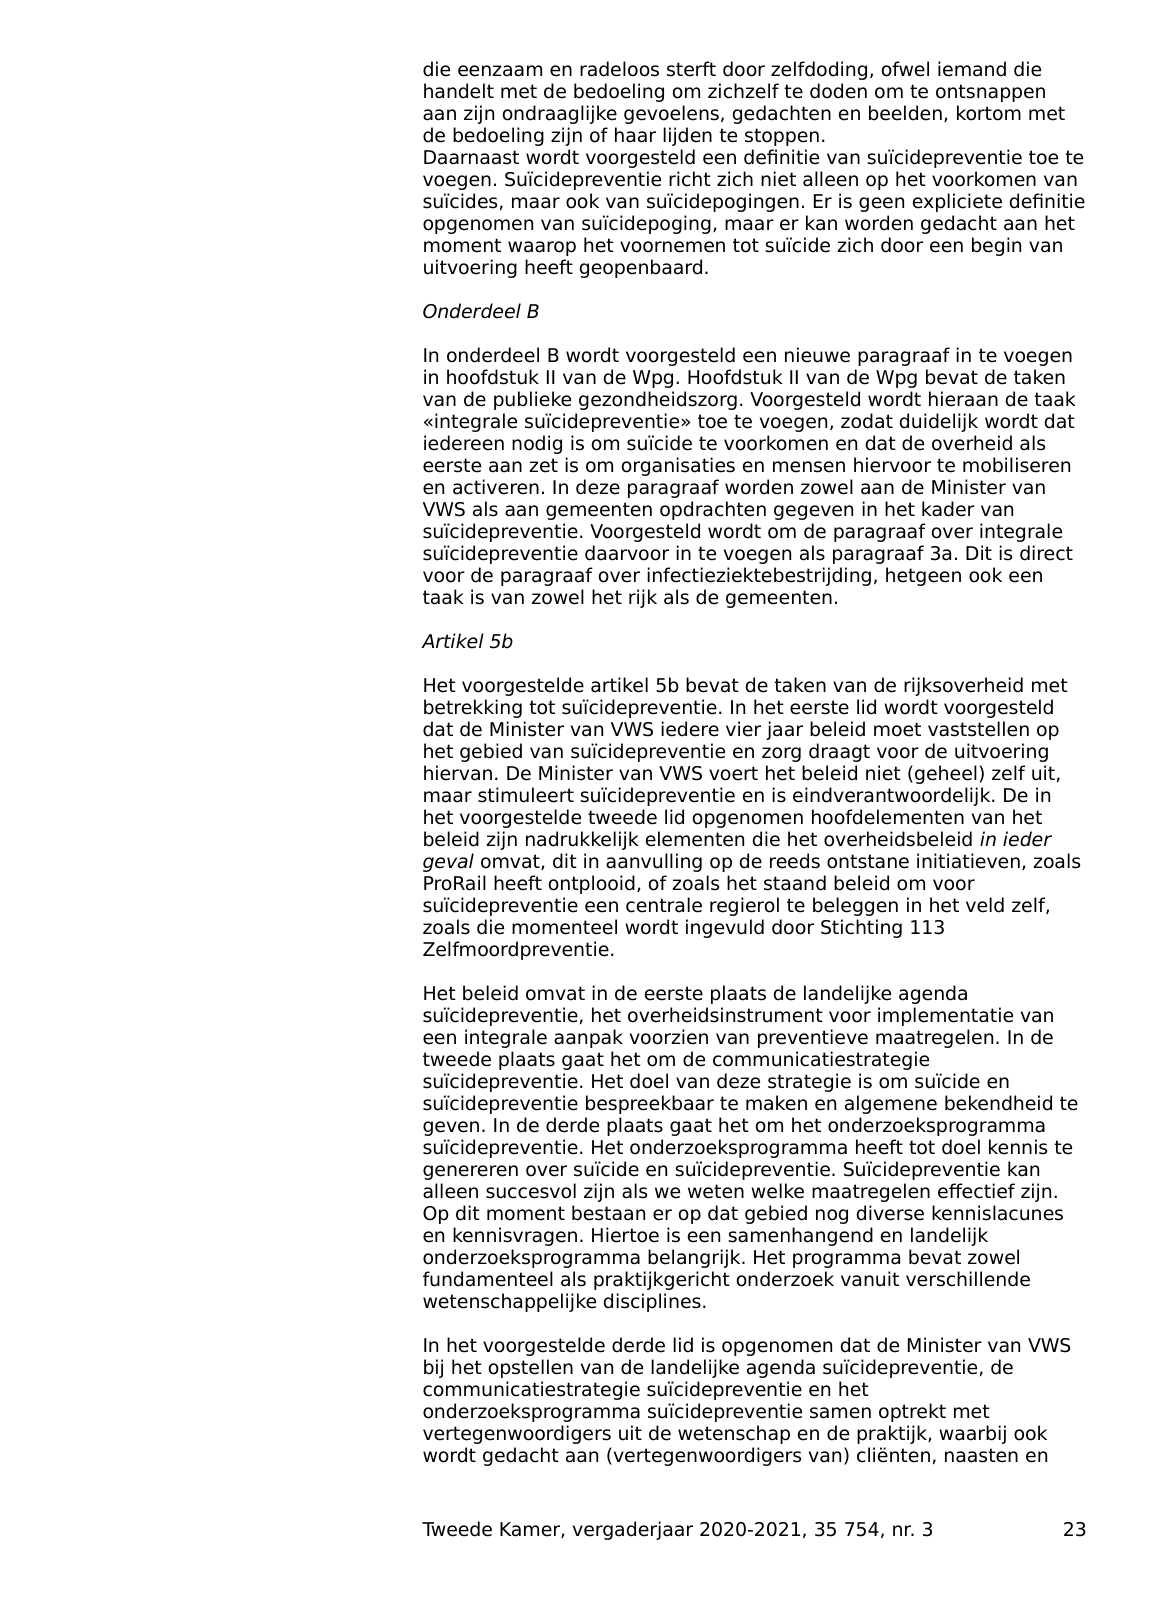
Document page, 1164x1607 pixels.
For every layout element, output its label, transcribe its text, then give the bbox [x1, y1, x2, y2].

subtitle Artikel 5b [422, 631, 1087, 653]
text In onderdeel B wordt voorgesteld een nieuwe paragraaf in te voegen in hoofdstuk II van de Wpg. Hoofdstuk II van de Wpg bevat de taken van de publieke gezondheidszorg. Voorgesteld wordt hieraan de taak «integrale suïcidepreventie» toe te voegen, zodat duidelijk wordt dat iedereen nodig is om suïcide te voorkomen en dat de overheid als eerste aan zet is om organisaties en mensen hiervoor te mobiliseren en activeren. In deze paragraaf worden zowel aan de Minister van VWS als aan gemeenten opdrachten gegeven in het kader van suïcidepreventie. Voorgesteld wordt om de paragraaf over integrale suïcidepreventie daarvoor in te voegen als paragraaf 3a. Dit is direct voor de paragraaf over infectieziektebestrijding, hetgeen ook een taak is van zowel het rijk als de gemeenten. [422, 345, 1087, 609]
text Daarnaast wordt voorgesteld een definitie van suïcidepreventie toe te voegen. Suïcidepreventie richt zich niet alleen op het voorkomen van suïcides, maar ook van suïcidepogingen. Er is geen expliciete definitie opgenomen van suïcidepoging, maar er kan worden gedacht aan het moment waarop het voornemen tot suïcide zich door een begin van uitvoering heeft geopenbaard. [422, 147, 1087, 279]
text In het voorgestelde derde lid is opgenomen dat de Minister van VWS bij het opstellen van de landelijke agenda suïcidepreventie, de communicatiestrategie suïcidepreventie en het onderzoeksprogramma suïcidepreventie samen optrekt met vertegenwoordigers uit de wetenschap en de praktijk, waarbij ook wordt gedacht aan (vertegenwoordigers van) cliënten, naasten en [422, 1335, 1087, 1467]
subtitle Onderdeel B [422, 301, 1087, 323]
text Het voorgestelde artikel 5b bevat de taken van de rijksoverheid met betrekking tot suïcidepreventie. In het eerste lid wordt voorgesteld dat de Minister van VWS iedere vier jaar beleid moet vaststellen op het gebied van suïcidepreventie en zorg draagt voor de uitvoering hiervan. De Minister van VWS voert het beleid niet (geheel) zelf uit, maar stimuleert suïcidepreventie en is eindverantwoordelijk. De in het voorgestelde tweede lid opgenomen hoofdelementen van het beleid zijn nadrukkelijk elementen die het overheidsbeleid in ieder geval omvat, dit in aanvulling op de reeds ontstane initiatieven, zoals ProRail heeft ontplooid, of zoals het staand beleid om voor suïcidepreventie een centrale regierol te beleggen in het veld zelf, zoals die momenteel wordt ingevuld door Stichting 113 Zelfmoordpreventie. [422, 675, 1087, 961]
text Het beleid omvat in de eerste plaats de landelijke agenda suïcidepreventie, het overheidsinstrument voor implementatie van een integrale aanpak voorzien van preventieve maatregelen. In de tweede plaats gaat het om de communicatiestrategie suïcidepreventie. Het doel van deze strategie is om suïcide en suïcidepreventie bespreekbaar te maken en algemene bekendheid te geven. In de derde plaats gaat het om het onderzoeksprogramma suïcidepreventie. Het onderzoeksprogramma heeft tot doel kennis te genereren over suïcide en suïcidepreventie. Suïcidepreventie kan alleen succesvol zijn als we weten welke maatregelen effectief zijn. Op dit moment bestaan er op dat gebied nog diverse kennislacunes en kennisvragen. Hiertoe is een samenhangend en landelijk onderzoeksprogramma belangrijk. Het programma bevat zowel fundamenteel als praktijkgericht onderzoek vanuit verschillende wetenschappelijke disciplines. [422, 983, 1087, 1313]
text die eenzaam en radeloos sterft door zelfdoding, ofwel iemand die handelt met de bedoeling om zichzelf te doden om te ontsnappen aan zijn ondraaglijke gevoelens, gedachten en beelden, kortom met de bedoeling zijn of haar lijden te stoppen. [422, 59, 1087, 147]
